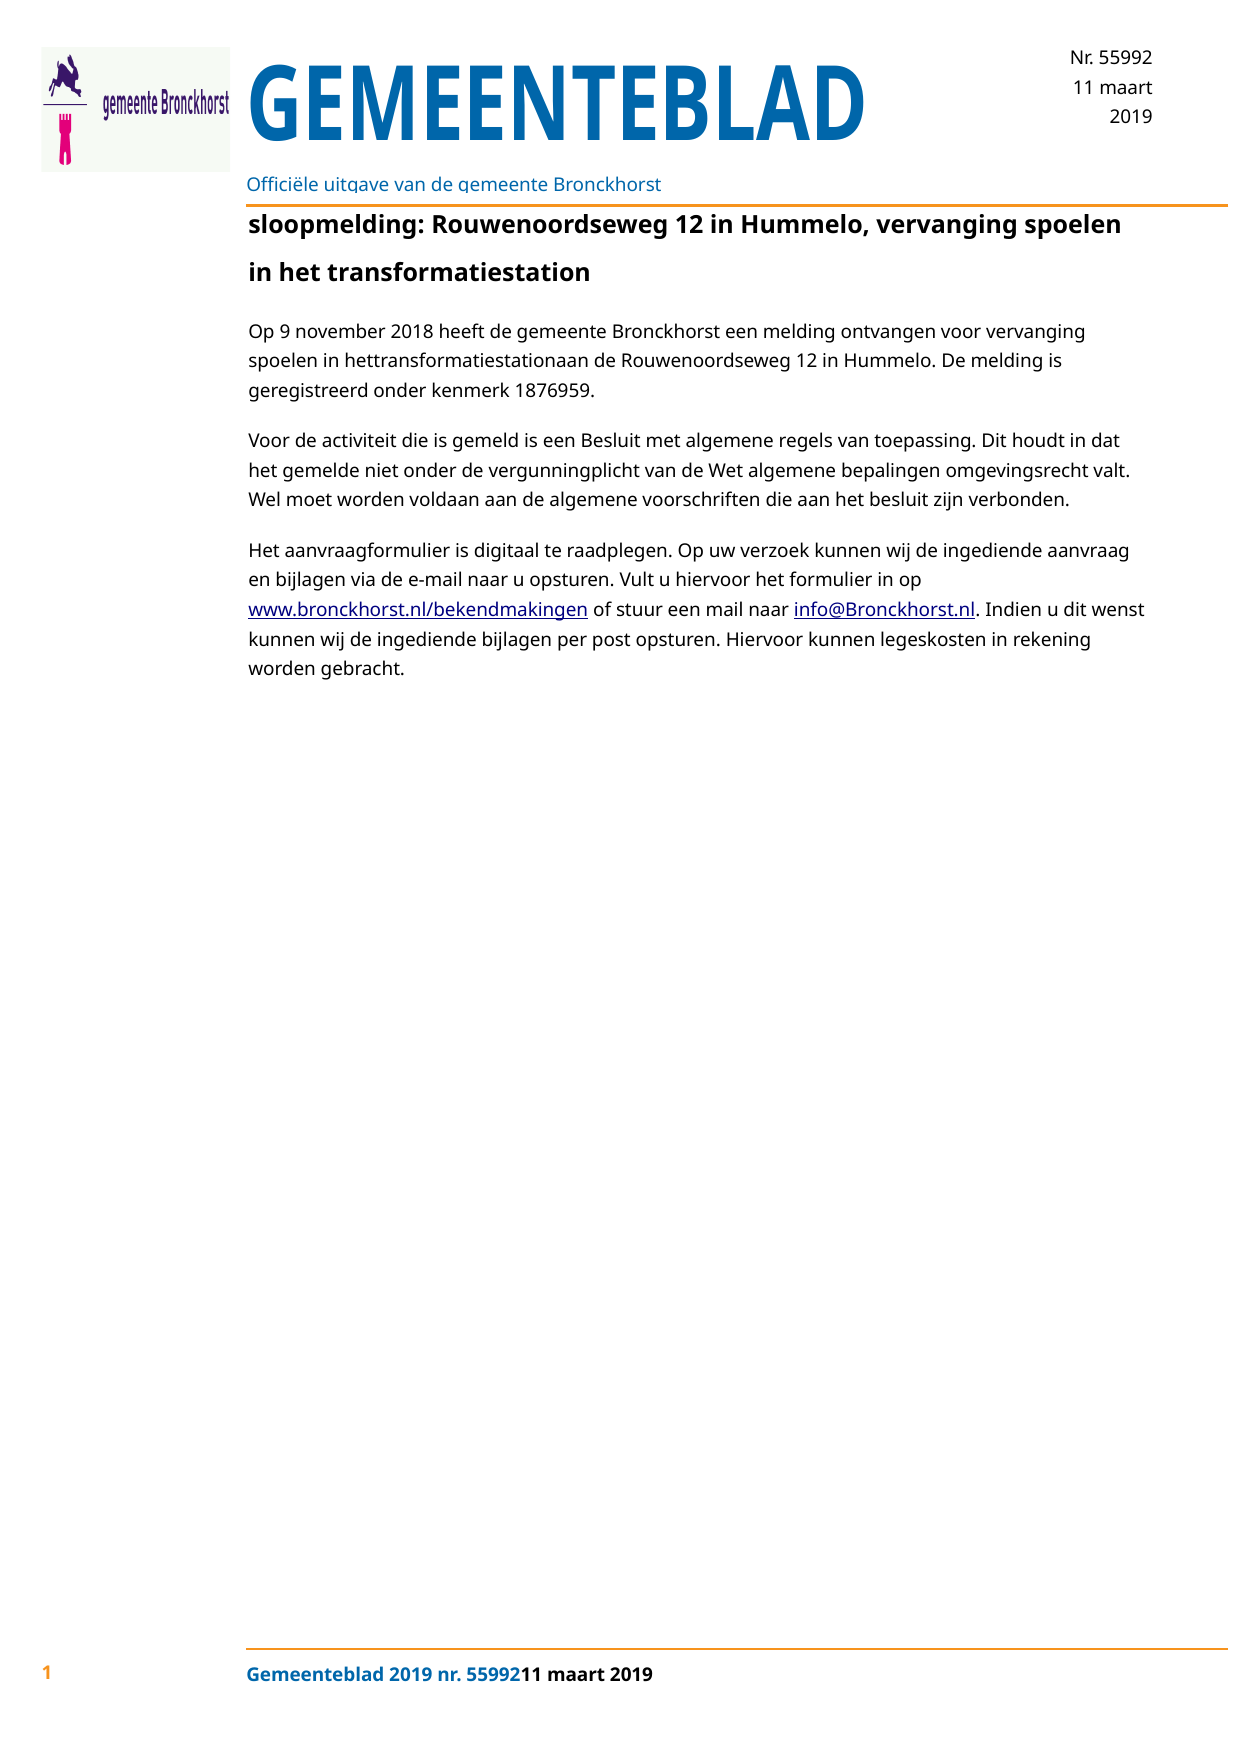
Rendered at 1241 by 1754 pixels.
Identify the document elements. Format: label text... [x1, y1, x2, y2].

text Voor de activiteit die is gemeld is een Besluit met algemene regels van toepassing. Dit houdt in dat het gemelde niet onder de vergunningplicht van de Wet algemene bepalingen omgevingsrecht valt. Wel moet worden voldaan aan de algemene voorschriften die aan het besluit zijn verbonden. [248, 427, 1152, 512]
text sloopmelding: Rouwenoordseweg 12 in Hummelo, vervanging spoelen in het transformatiestation [248, 207, 1152, 288]
text Op 9 november 2018 heeft de gemeente Bronckhorst een melding ontvangen voor vervanging spoelen in hettransformatiestationaan de Rouwenoordseweg 12 in Hummelo. De melding is geregistreerd onder kenmerk 1876959. [248, 318, 1152, 403]
text Het aanvraagformulier is digitaal te raadplegen. Op uw verzoek kunnen wij de ingediende aanvraag en bijlagen via de e-mail naar u opsturen. Vult u hiervoor het formulier in op www.bronckhorst.nl/bekendmakingen of stuur een mail naar info@Bronckhorst.nl. Indien u dit wenst kunnen wij de ingediende bijlagen per post opsturen. Hiervoor kunnen legeskosten in rekening worden gebracht. [248, 537, 1152, 681]
picture [41, 47, 231, 172]
